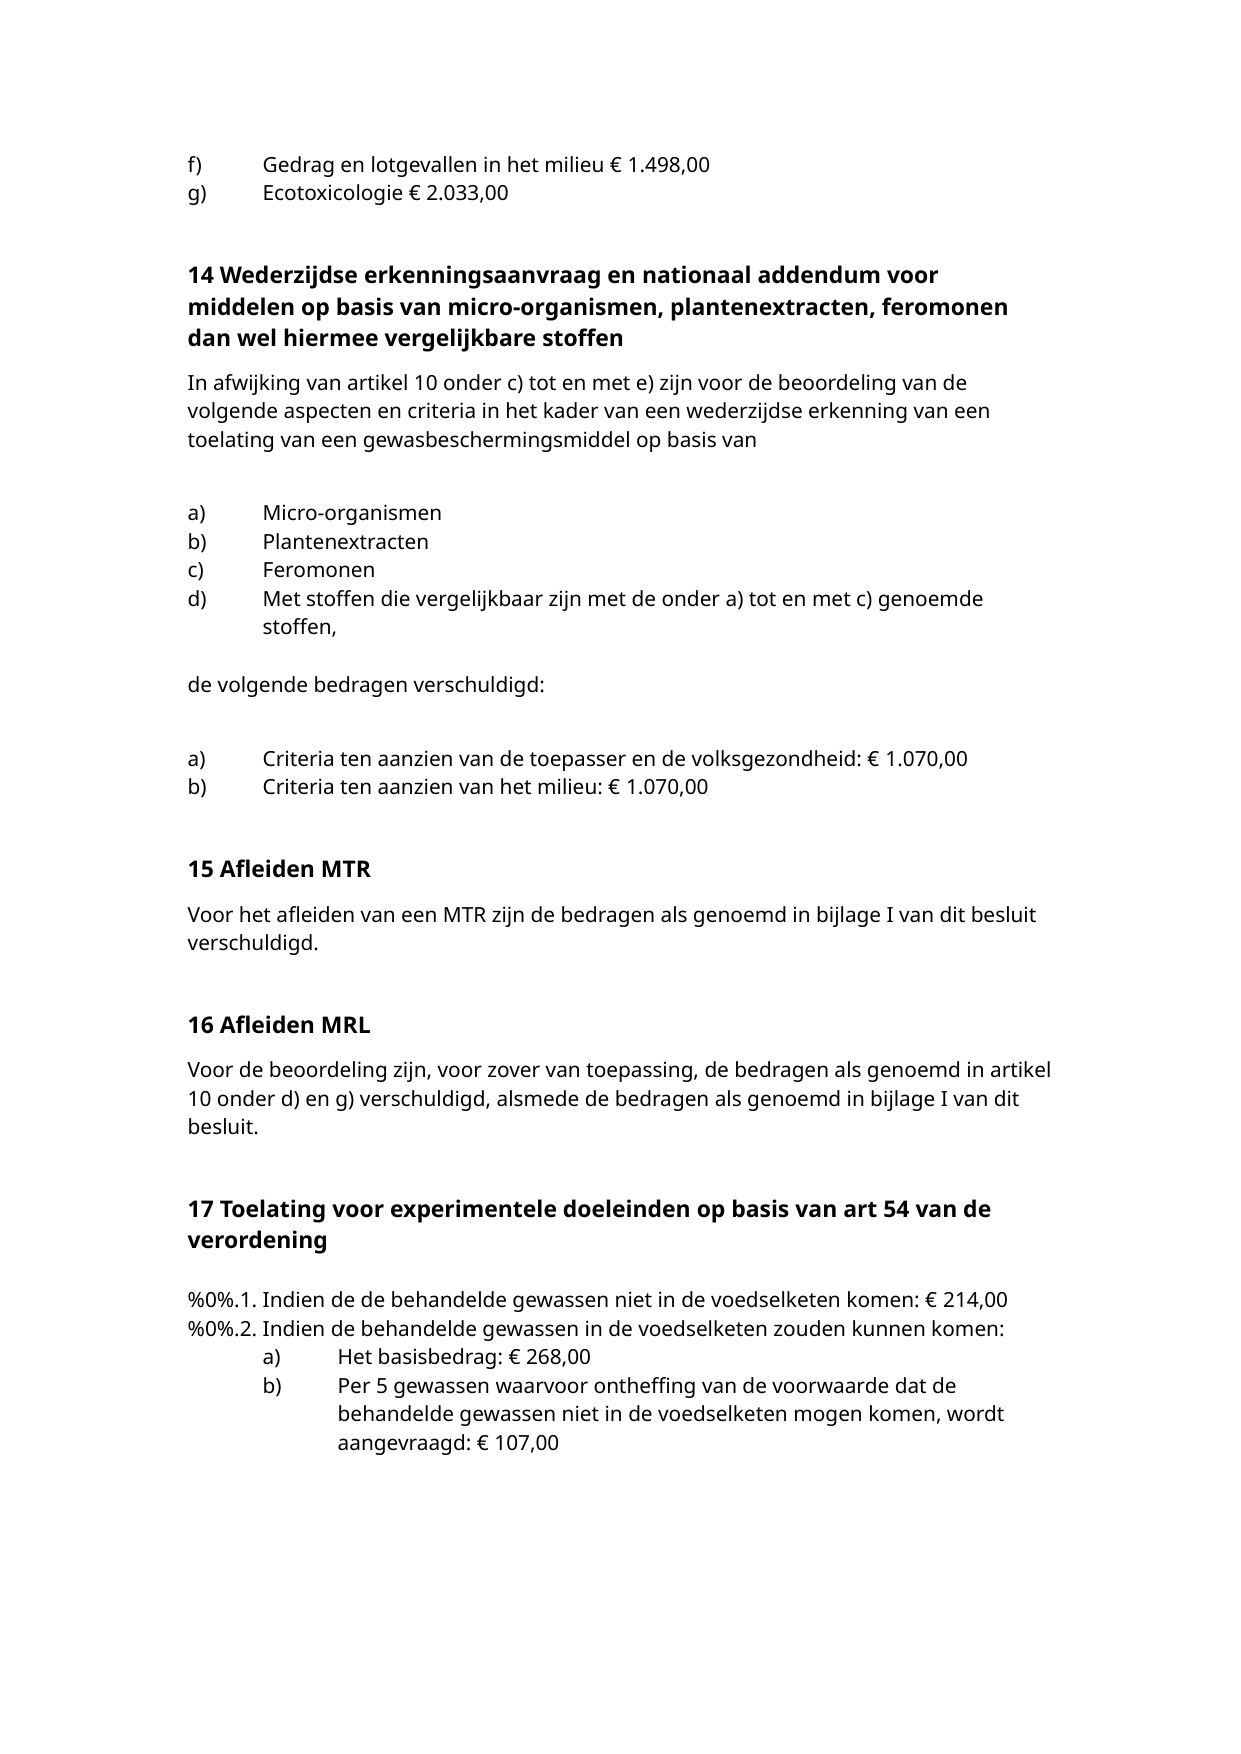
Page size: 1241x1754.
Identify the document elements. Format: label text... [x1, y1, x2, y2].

list Criteria ten aanzien van het milieu: € 1.070,00 [187, 772, 1053, 801]
text In afwijking van artikel 10 onder c) tot en met e) zijn voor de beoordeling van de volgende aspecten en criteria in het kader van een wederzijdse erkenning van een toelating van een gewasbeschermingsmiddel op basis van [187, 368, 1053, 453]
subtitle 16 Afleiden MRL [187, 1009, 1053, 1040]
subtitle 17 Toelating voor experimentele doeleinden op basis van art 54 van de verordening [187, 1193, 1053, 1256]
list Indien de de behandelde gewassen niet in de voedselketen komen: € 214,00 [187, 1286, 1053, 1314]
list Ecotoxicologie € 2.033,00 [187, 178, 1053, 207]
text Voor de beoordeling zijn, voor zover van toepassing, de bedragen als genoemd in artikel 10 onder d) en g) verschuldigd, alsmede de bedragen als genoemd in bijlage I van dit besluit. [187, 1055, 1053, 1141]
subtitle 14 Wederzijdse erkenningsaanvraag en nationaal addendum voor middelen op basis van micro-organismen, plantenextracten, feromonen dan wel hiermee vergelijkbare stoffen [187, 259, 1053, 353]
list Micro-organismen [187, 498, 1053, 527]
list Gedrag en lotgevallen in het milieu € 1.498,00 [187, 150, 1053, 178]
list Plantenextracten [187, 527, 1053, 555]
text Voor het afleiden van een MTR zijn de bedragen als genoemd in bijlage I van dit besluit verschuldigd. [187, 900, 1053, 957]
list Het basisbedrag: € 268,00 [262, 1342, 1053, 1371]
list Feromonen [187, 555, 1053, 584]
subtitle 15 Afleiden MTR [187, 853, 1053, 885]
list Per 5 gewassen waarvoor ontheffing van de voorwaarde dat de behandelde gewassen niet in de voedselketen mogen komen, wordt aangevraagd: € 107,00 [262, 1371, 1053, 1456]
list Met stoffen die vergelijkbaar zijn met de onder a) tot en met c) genoemde stoffen, [187, 584, 1053, 641]
list Criteria ten aanzien van de toepasser en de volksgezondheid: € 1.070,00 [187, 744, 1053, 772]
list Indien de behandelde gewassen in de voedselketen zouden kunnen komen: [187, 1314, 1053, 1342]
text de volgende bedragen verschuldigd: [187, 671, 1053, 699]
